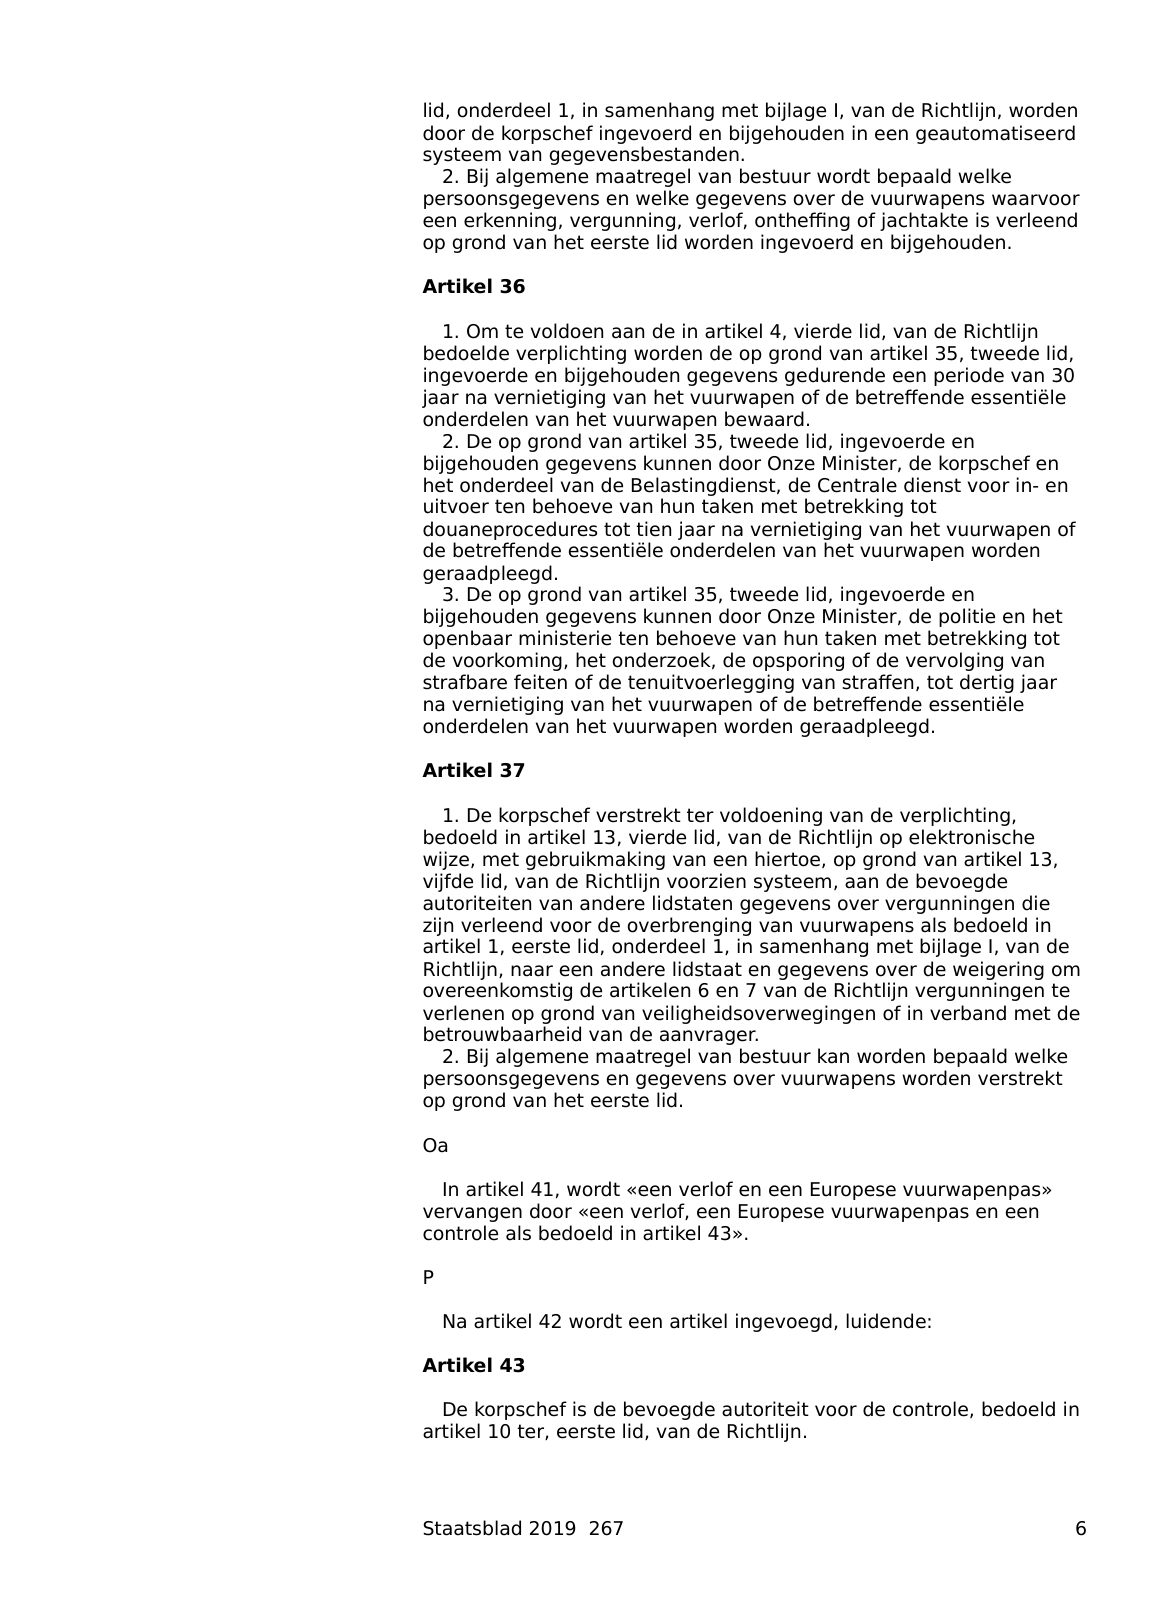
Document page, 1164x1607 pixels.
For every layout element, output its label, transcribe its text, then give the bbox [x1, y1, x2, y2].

text 1. De korpschef verstrekt ter voldoening van de verplichting, bedoeld in artikel 13, vierde lid, van de Richtlijn op elektronische wijze, met gebruikmaking van een hiertoe, op grond van artikel 13, vijfde lid, van de Richtlijn voorzien systeem, aan de bevoegde autoriteiten van andere lidstaten gegevens over vergunningen die zijn verleend voor de overbrenging van vuurwapens als bedoeld in artikel 1, eerste lid, onderdeel 1, in samenhang met bijlage I, van de Richtlijn, naar een andere lidstaat en gegevens over de weigering om overeenkomstig de artikelen 6 en 7 van de Richtlijn vergunningen te verlenen op grond van veiligheidsoverwegingen of in verband met de betrouwbaarheid van de aanvrager. [422, 804, 1087, 1046]
subtitle Artikel 43 [422, 1355, 1087, 1377]
text 2. De op grond van artikel 35, tweede lid, ingevoerde en bijgehouden gegevens kunnen door Onze Minister, de korpschef en het onderdeel van de Belastingdienst, de Centrale dienst voor in- en uitvoer ten behoeve van hun taken met betrekking tot douaneprocedures tot tien jaar na vernietiging van het vuurwapen of de betreffende essentiële onderdelen van het vuurwapen worden geraadpleegd. [422, 431, 1087, 584]
text lid, onderdeel 1, in samenhang met bijlage I, van de Richtlijn, worden door de korpschef ingevoerd en bijgehouden in een geautomatiseerd systeem van gegevensbestanden. [422, 100, 1087, 166]
text P [422, 1267, 1087, 1289]
text 2. Bij algemene maatregel van bestuur wordt bepaald welke persoonsgegevens en welke gegevens over de vuurwapens waarvoor een erkenning, vergunning, verlof, ontheffing of jachtakte is verleend op grond van het eerste lid worden ingevoerd en bijgehouden. [422, 166, 1087, 254]
text 1. Om te voldoen aan de in artikel 4, vierde lid, van de Richtlijn bedoelde verplichting worden de op grond van artikel 35, tweede lid, ingevoerde en bijgehouden gegevens gedurende een periode van 30 jaar na vernietiging van het vuurwapen of de betreffende essentiële onderdelen van het vuurwapen bewaard. [422, 321, 1087, 431]
text De korpschef is de bevoegde autoriteit voor de controle, bedoeld in artikel 10 ter, eerste lid, van de Richtlijn. [422, 1399, 1087, 1443]
text 3. De op grond van artikel 35, tweede lid, ingevoerde en bijgehouden gegevens kunnen door Onze Minister, de politie en het openbaar ministerie ten behoeve van hun taken met betrekking tot de voorkoming, het onderzoek, de opsporing of de vervolging van strafbare feiten of de tenuitvoerlegging van straffen, tot dertig jaar na vernietiging van het vuurwapen of de betreffende essentiële onderdelen van het vuurwapen worden geraadpleegd. [422, 584, 1087, 738]
text 2. Bij algemene maatregel van bestuur kan worden bepaald welke persoonsgegevens en gegevens over vuurwapens worden verstrekt op grond van het eerste lid. [422, 1046, 1087, 1112]
text In artikel 41, wordt «een verlof en een Europese vuurwapenpas» vervangen door «een verlof, een Europese vuurwapenpas en een controle als bedoeld in artikel 43». [422, 1179, 1087, 1244]
subtitle Artikel 36 [422, 276, 1087, 298]
text Oa [422, 1134, 1087, 1156]
text Na artikel 42 wordt een artikel ingevoegd, luidende: [422, 1311, 1087, 1333]
subtitle Artikel 37 [422, 760, 1087, 782]
